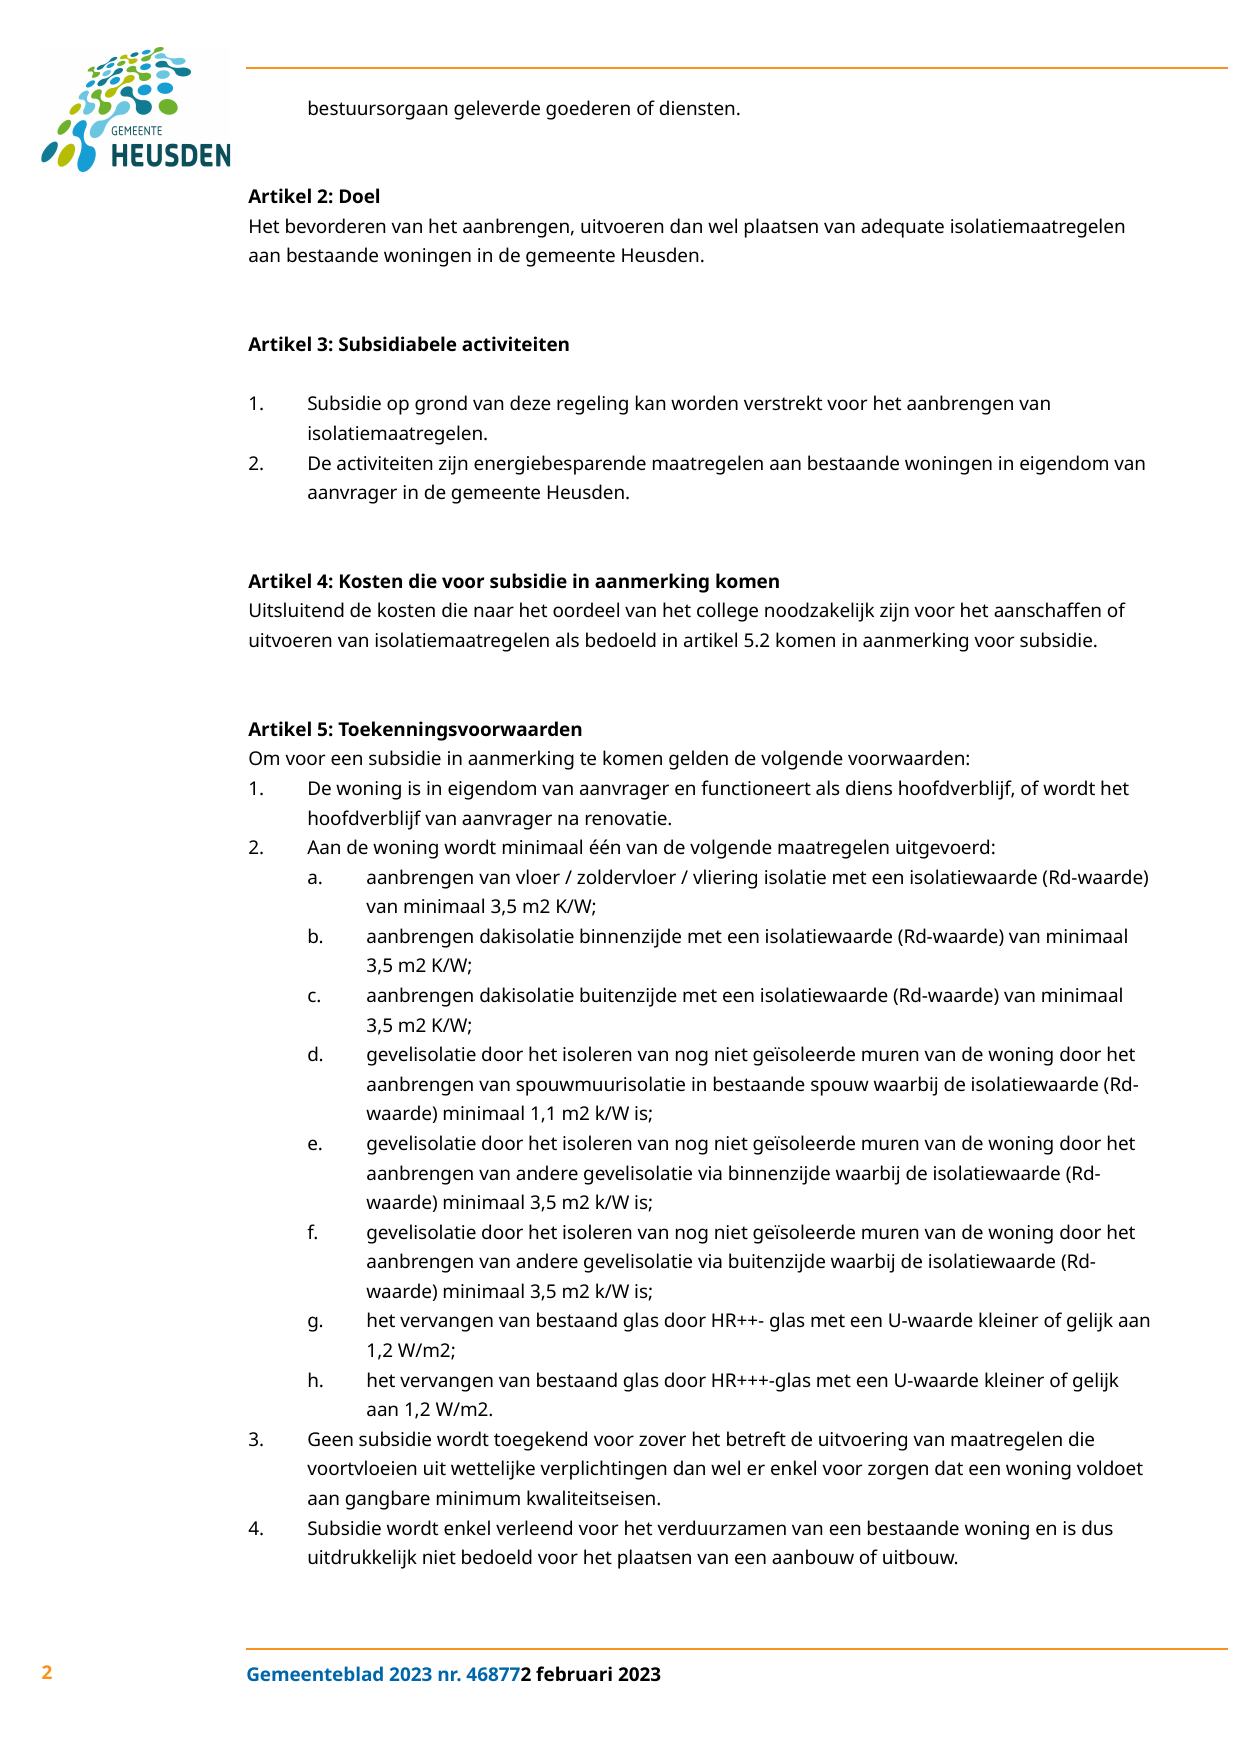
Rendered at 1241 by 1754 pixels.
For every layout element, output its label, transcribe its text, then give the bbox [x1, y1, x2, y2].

text Het bevorderen van het aanbrengen, uitvoeren dan wel plaatsen van adequate isolatiemaatregelen aan bestaande woningen in de gemeente Heusden. [248, 213, 1152, 268]
text Artikel 4: Kosten die voor subsidie in aanmerking komen [248, 568, 1152, 594]
text Artikel 2: Doel [248, 183, 1152, 209]
list aanbrengen dakisolatie binnenzijde met een isolatiewaarde (Rd-waarde) van minimaal 3,5 m2 K/W; [307, 923, 1152, 978]
list Aan de woning wordt minimaal één van de volgende maatregelen uitgevoerd: [248, 834, 1152, 860]
list De woning is in eigendom van aanvrager en functioneert als diens hoofdverblijf, of wordt het hoofdverblijf van aanvrager na renovatie. [248, 775, 1152, 831]
list bestuursorgaan geleverde goederen of diensten. [248, 95, 1152, 121]
list gevelisolatie door het isoleren van nog niet geïsoleerde muren van de woning door het aanbrengen van andere gevelisolatie via binnenzijde waarbij de isolatiewaarde (Rd-waarde) minimaal 3,5 m2 k/W is; [307, 1130, 1152, 1215]
list het vervangen van bestaand glas door HR+++-glas met een U-waarde kleiner of gelijk aan 1,2 W/m2. [307, 1367, 1152, 1422]
list gevelisolatie door het isoleren van nog niet geïsoleerde muren van de woning door het aanbrengen van andere gevelisolatie via buitenzijde waarbij de isolatiewaarde (Rd-waarde) minimaal 3,5 m2 k/W is; [307, 1219, 1152, 1304]
list De activiteiten zijn energiebesparende maatregelen aan bestaande woningen in eigendom van aanvrager in de gemeente Heusden. [248, 450, 1152, 505]
text Artikel 5: Toekenningsvoorwaarden [248, 716, 1152, 742]
list aanbrengen dakisolatie buitenzijde met een isolatiewaarde (Rd-waarde) van minimaal 3,5 m2 K/W; [307, 982, 1152, 1038]
text Om voor een subsidie in aanmerking te komen gelden de volgende voorwaarden: [248, 746, 1152, 771]
list gevelisolatie door het isoleren van nog niet geïsoleerde muren van de woning door het aanbrengen van spouwmuurisolatie in bestaande spouw waarbij de isolatiewaarde (Rd-waarde) minimaal 1,1 m2 k/W is; [307, 1041, 1152, 1126]
list Geen subsidie wordt toegekend voor zover het betreft de uitvoering van maatregelen die voortvloeien uit wettelijke verplichtingen dan wel er enkel voor zorgen dat een woning voldoet aan gangbare minimum kwaliteitseisen. [248, 1426, 1152, 1511]
text Uitsluitend de kosten die naar het oordeel van het college noodzakelijk zijn voor het aanschaffen of uitvoeren van isolatiemaatregelen als bedoeld in artikel 5.2 komen in aanmerking voor subsidie. [248, 598, 1152, 653]
list Subsidie wordt enkel verleend voor het verduurzamen van een bestaande woning en is dus uitdrukkelijk niet bedoeld voor het plaatsen van een aanbouw of uitbouw. [248, 1515, 1152, 1570]
text Artikel 3: Subsidiabele activiteiten [248, 331, 1152, 357]
picture [41, 47, 231, 172]
list aanbrengen van vloer / zoldervloer / vliering isolatie met een isolatiewaarde (Rd-waarde) van minimaal 3,5 m2 K/W; [307, 864, 1152, 919]
list Subsidie op grond van deze regeling kan worden verstrekt voor het aanbrengen van isolatiemaatregelen. [248, 391, 1152, 446]
list het vervangen van bestaand glas door HR++- glas met een U-waarde kleiner of gelijk aan 1,2 W/m2; [307, 1308, 1152, 1363]
